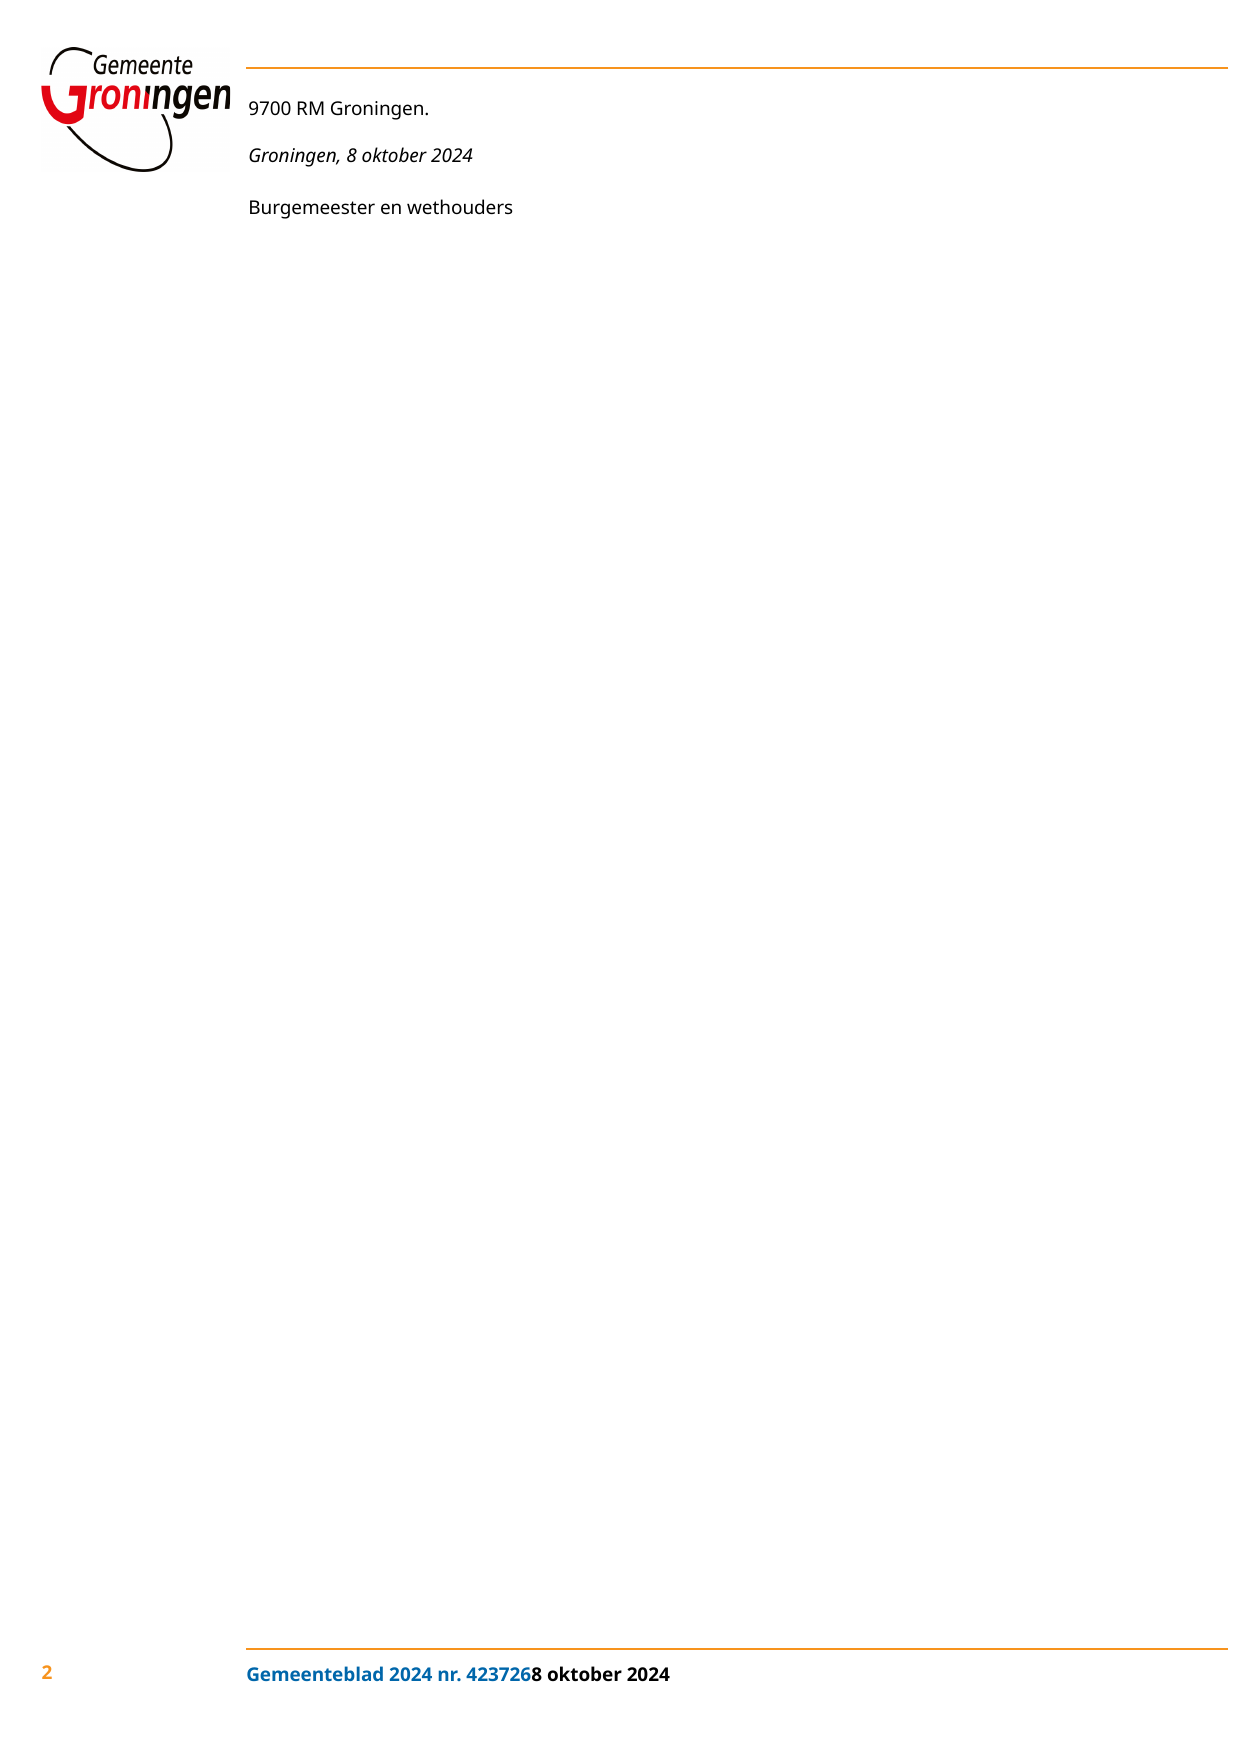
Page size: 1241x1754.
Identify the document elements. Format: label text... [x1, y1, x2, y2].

text Burgemeester en wethouders [248, 194, 1152, 220]
picture [41, 47, 231, 172]
text Groningen, 8 oktober 2024 [248, 143, 1152, 168]
text 9700 RM Groningen. [248, 95, 1152, 121]
